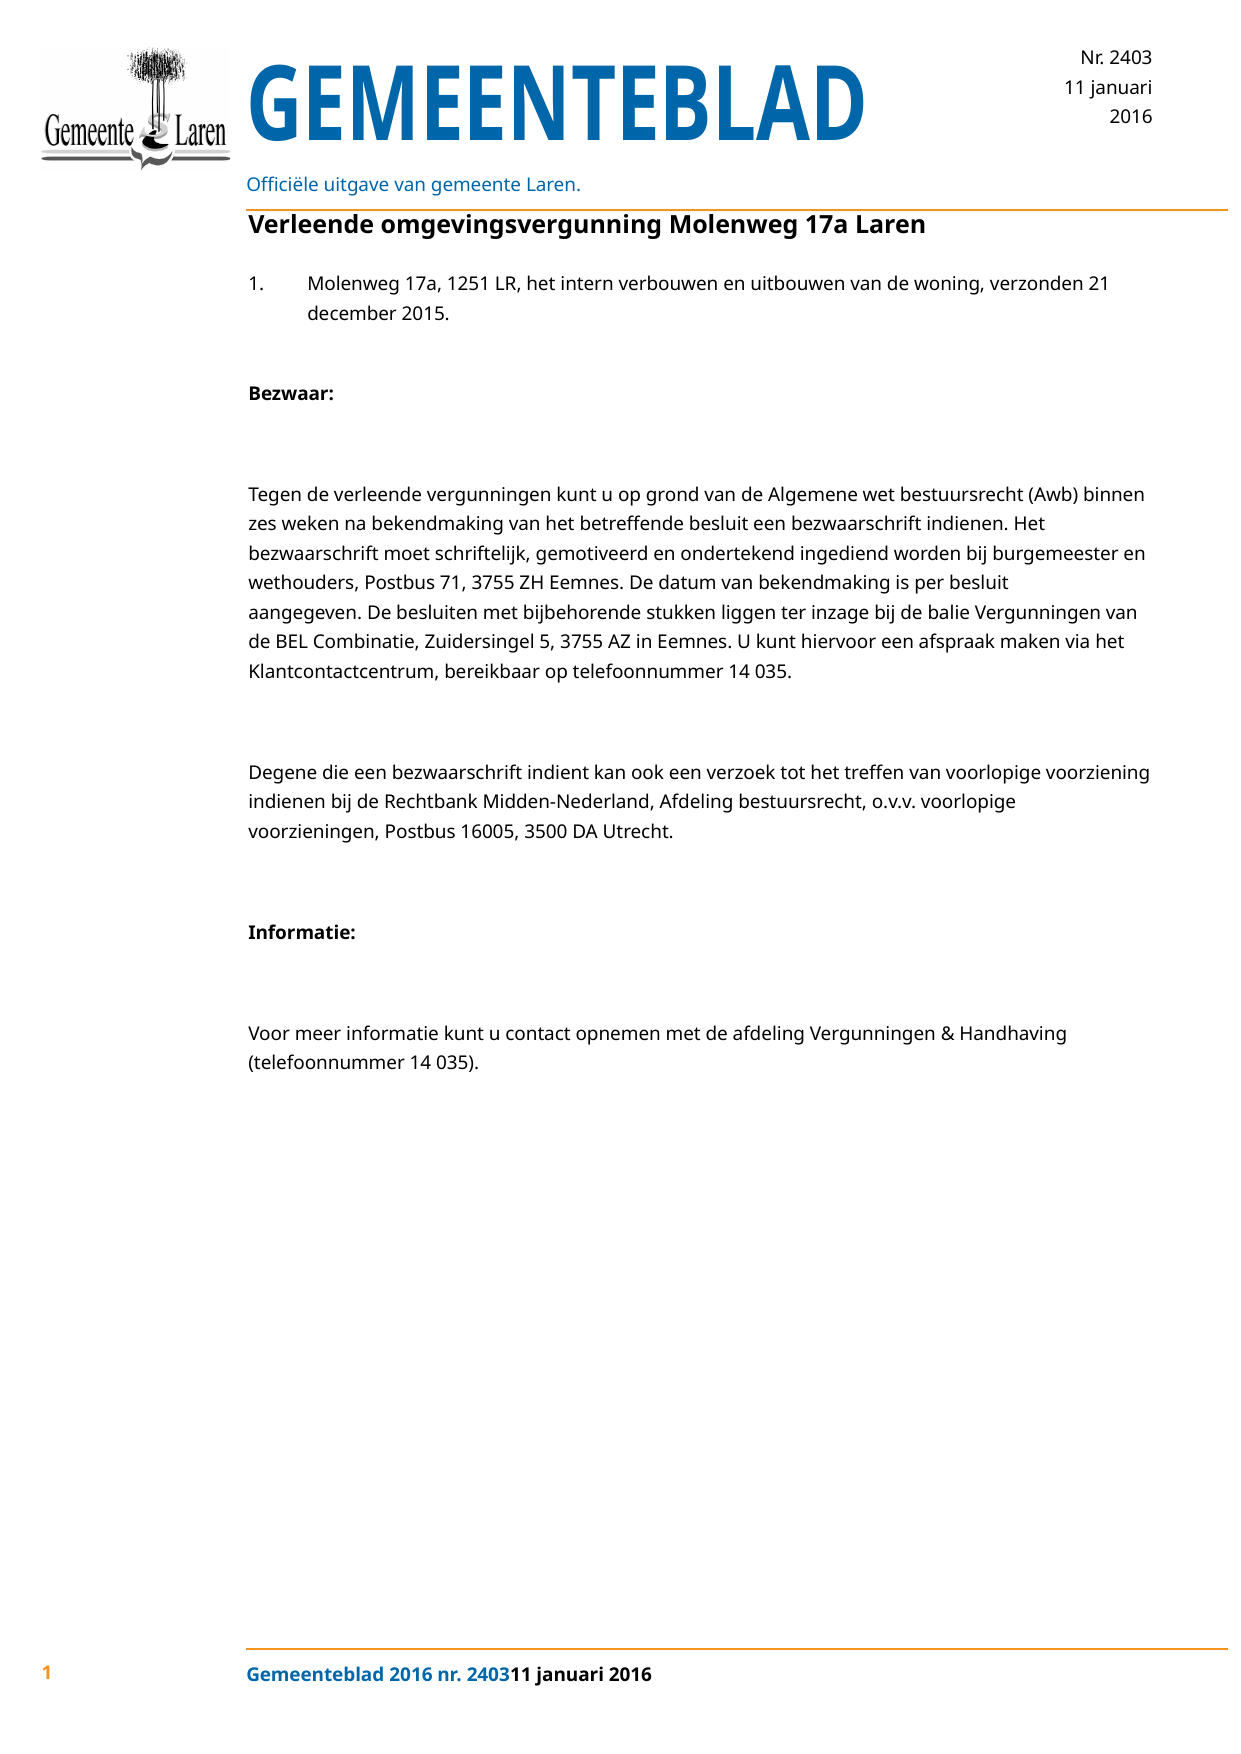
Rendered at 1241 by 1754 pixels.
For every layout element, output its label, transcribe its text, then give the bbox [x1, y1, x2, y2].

text Bezwaar: [248, 380, 1152, 406]
list Molenweg 17a, 1251 LR, het intern verbouwen en uitbouwen van de woning, verzonden 21 december 2015. [248, 270, 1152, 326]
text Informatie: [248, 919, 1152, 945]
picture [41, 47, 231, 172]
text Verleende omgevingsvergunning Molenweg 17a Laren [248, 211, 1152, 241]
text Voor meer informatie kunt u contact opnemen met de afdeling Vergunningen & Handhaving (telefoonnummer 14 035). [248, 1020, 1152, 1075]
text Degene die een bezwaarschrift indient kan ook een verzoek tot het treffen van voorlopige voorziening indienen bij de Rechtbank Midden-Nederland, Afdeling bestuursrecht, o.v.v. voorlopige voorzieningen, Postbus 16005, 3500 DA Utrecht. [248, 759, 1152, 844]
text Tegen de verleende vergunningen kunt u op grond van de Algemene wet bestuursrecht (Awb) binnen zes weken na bekendmaking van het betreffende besluit een bezwaarschrift indienen. Het bezwaarschrift moet schriftelijk, gemotiveerd en ondertekend ingediend worden bij burgemeester en wethouders, Postbus 71, 3755 ZH Eemnes. De datum van bekendmaking is per besluit aangegeven. De besluiten met bijbehorende stukken liggen ter inzage bij de balie Vergunningen van de BEL Combinatie, Zuidersingel 5, 3755 AZ in Eemnes. U kunt hiervoor een afspraak maken via het Klantcontactcentrum, bereikbaar op telefoonnummer 14 035. [248, 481, 1152, 684]
